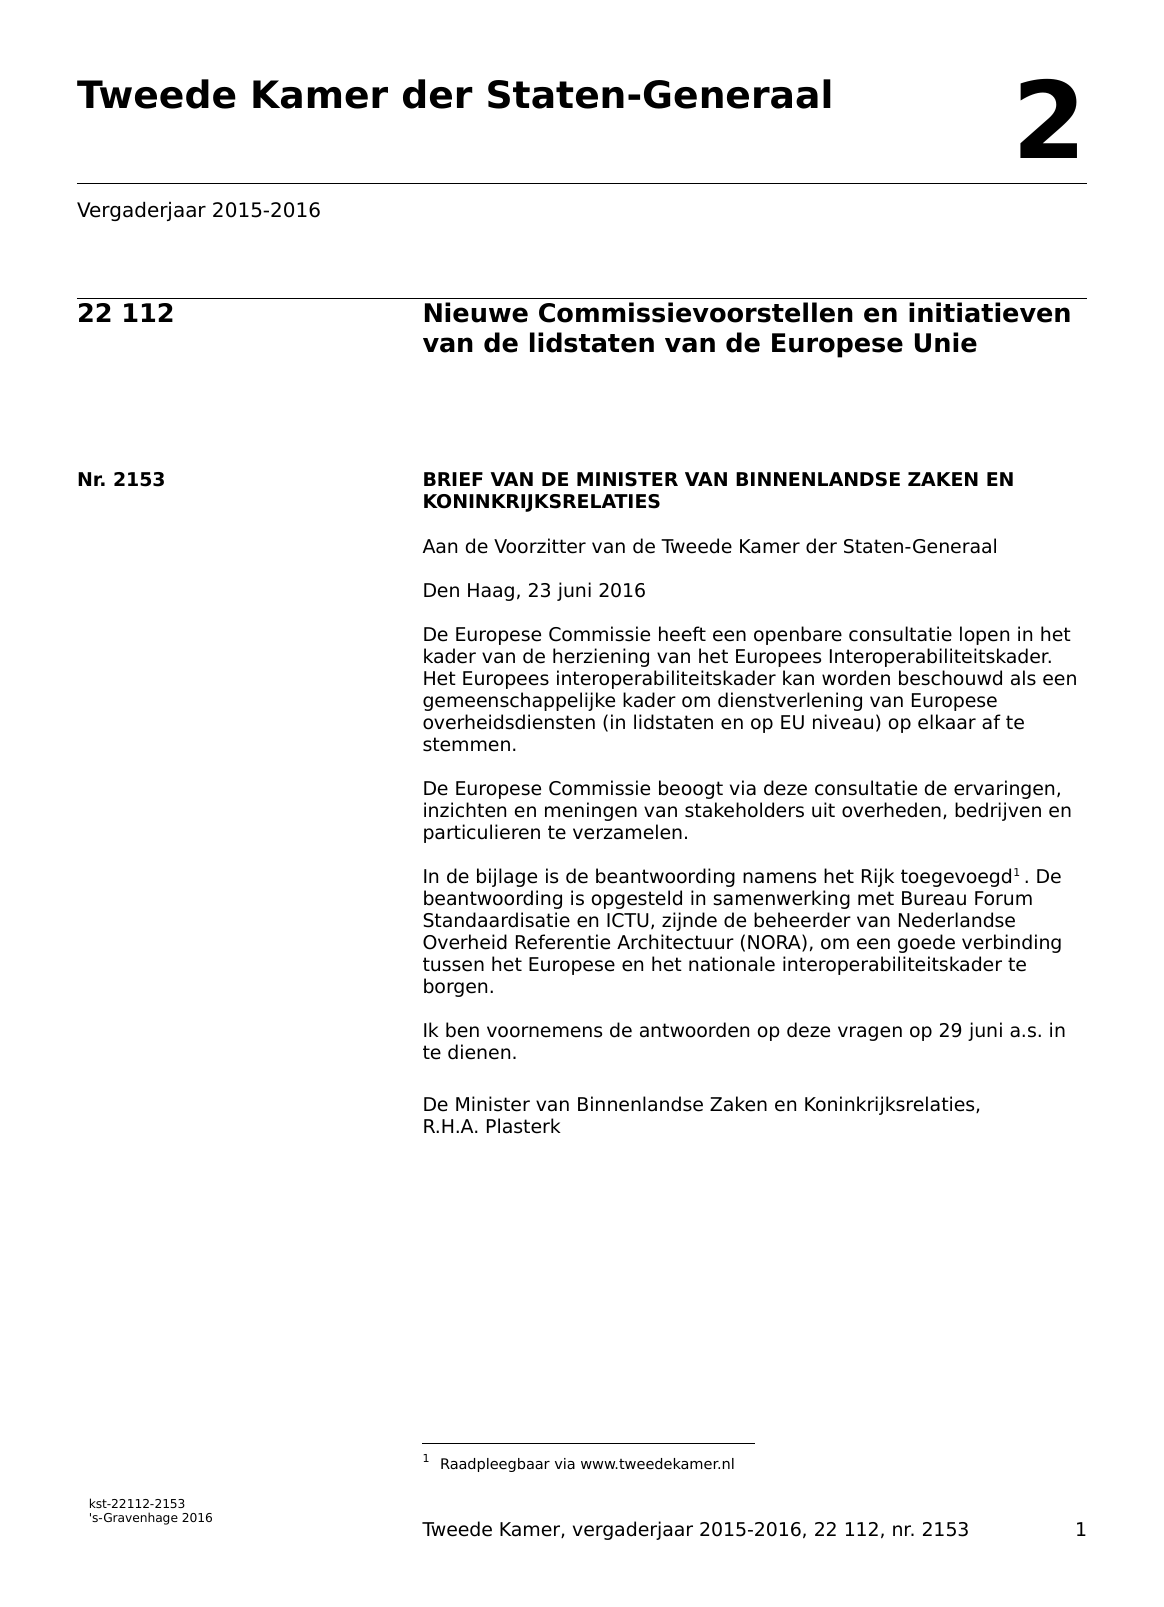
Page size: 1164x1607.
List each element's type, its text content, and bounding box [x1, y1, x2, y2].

text 's-Gravenhage 2016 [88, 1511, 323, 1525]
table_cell Vergaderjaar 2015-2016 [77, 184, 1087, 298]
text Ik ben voornemens de antwoorden op deze vragen op 29 juni a.s. in te dienen. [422, 1020, 1087, 1064]
table_header Tweede Kamer der Staten-Generaal [77, 59, 886, 183]
text Den Haag, 23 juni 2016 [422, 580, 1087, 602]
subtitle Nr. 2153 BRIEF VAN DE MINISTER VAN BINNENLANDSE ZAKEN EN KONINKRIJKSRELATIES [77, 469, 1087, 513]
text kst-22112-2153 [88, 1497, 323, 1511]
text De Europese Commissie heeft een openbare consultatie lopen in het kader van de herziening van het Europees Interoperabiliteitskader. Het Europees interoperabiliteitskader kan worden beschouwd als een gemeenschappelijke kader om dienstverlening van Europese overheidsdiensten (in lidstaten en op EU niveau) op elkaar af te stemmen. [422, 624, 1087, 756]
text In de bijlage is de beantwoording namens het Rijk toegevoegd. De beantwoording is opgesteld in samenwerking met Bureau Forum Standaardisatie en ICTU, zijnde de beheerder van Nederlandse Overheid Referentie Architectuur (NORA), om een goede verbinding tussen het Europese en het nationale interoperabiliteitskader te borgen. [422, 866, 1087, 998]
table_header 2 [886, 59, 1087, 183]
text De Minister van Binnenlandse Zaken en Koninkrijksrelaties, R.H.A. Plasterk [422, 1094, 1087, 1138]
subtitle 22 112 Nieuwe Commissievoorstellen en initiatieven van de lidstaten van de Europese Unie [77, 299, 1087, 358]
text Aan de Voorzitter van de Tweede Kamer der Staten-Generaal [422, 536, 1087, 557]
text De Europese Commissie beoogt via deze consultatie de ervaringen, inzichten en meningen van stakeholders uit overheden, bedrijven en particulieren te verzamelen. [422, 778, 1087, 844]
text Raadpleegbaar via www.tweedekamer.nl [422, 1452, 1087, 1474]
